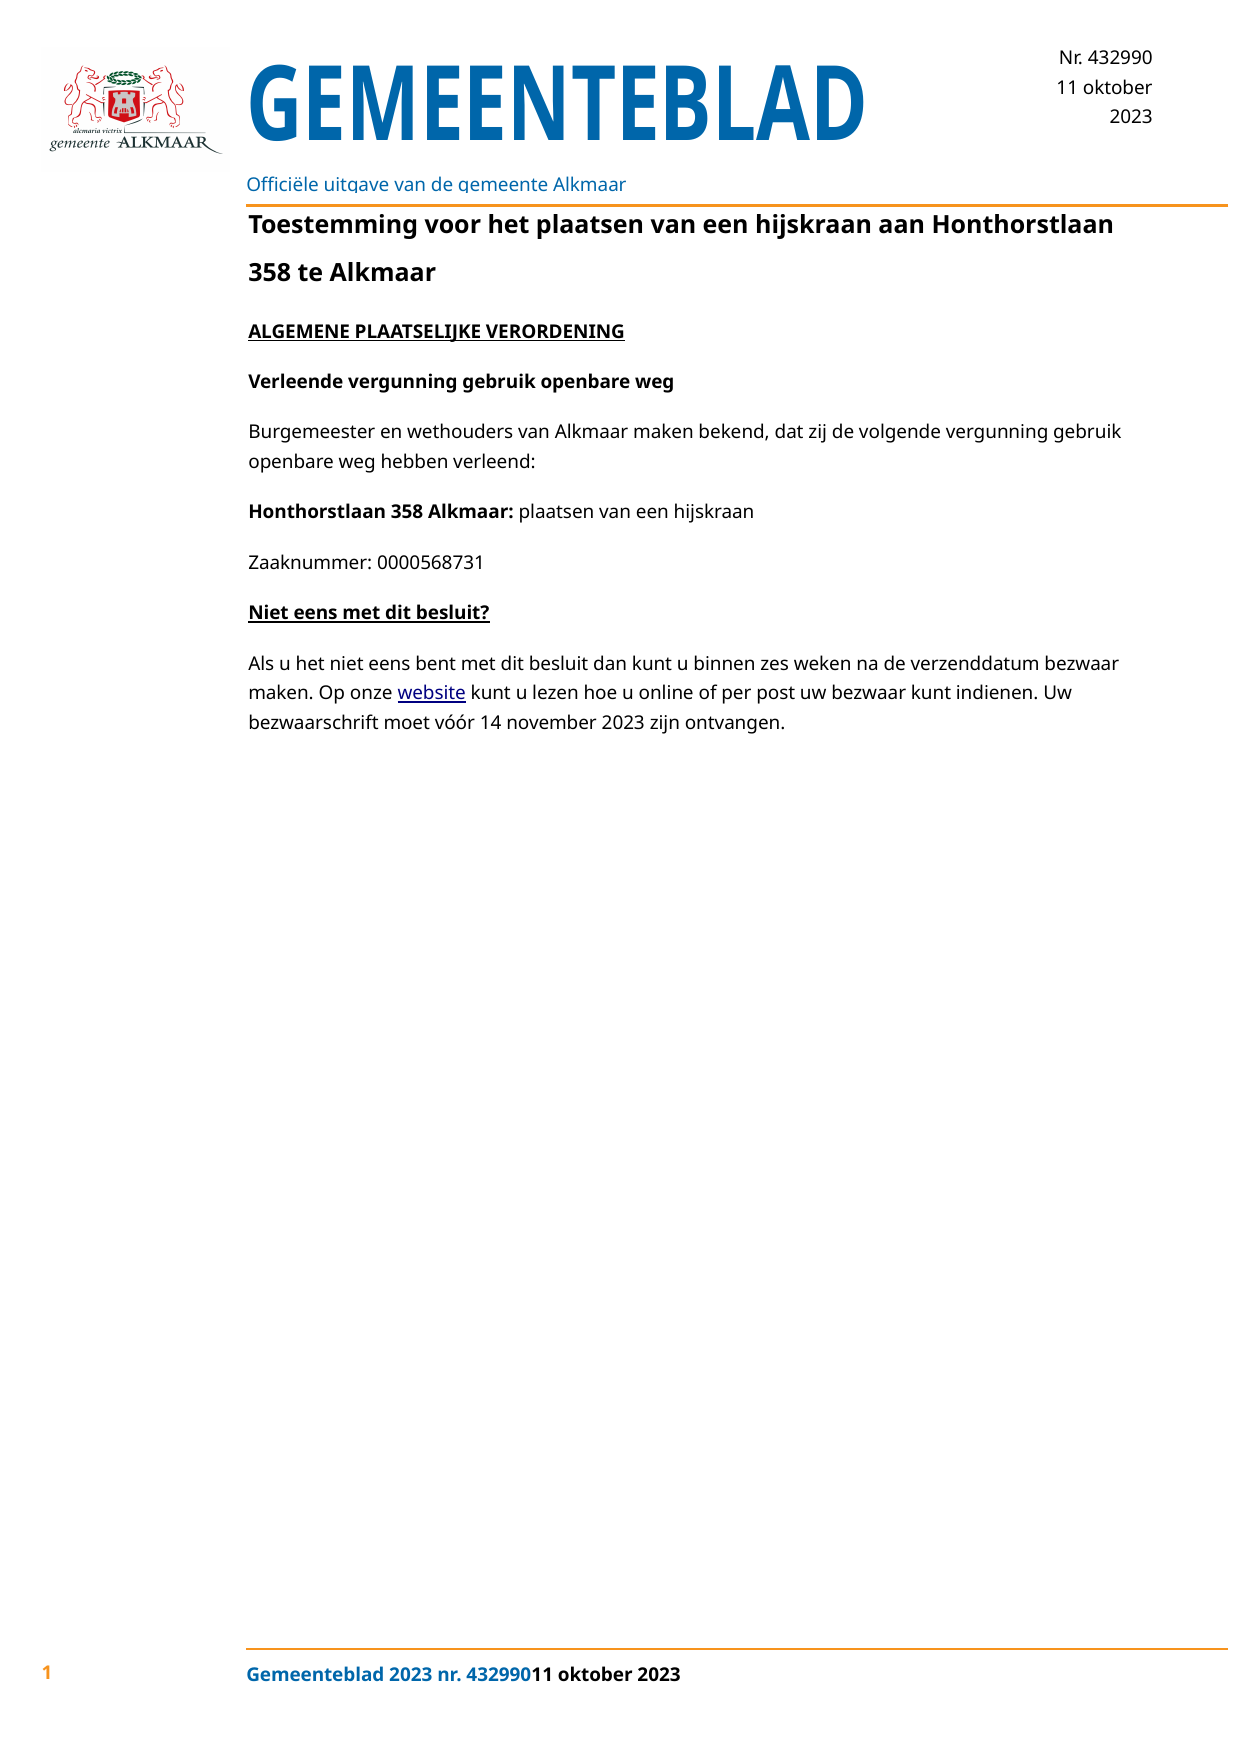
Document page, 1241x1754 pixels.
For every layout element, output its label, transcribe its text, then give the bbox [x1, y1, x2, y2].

text Zaaknummer: 0000568731 [248, 549, 1152, 575]
text Burgemeester en wethouders van Alkmaar maken bekend, dat zij de volgende vergunning gebruik openbare weg hebben verleend: [248, 419, 1152, 474]
text Niet eens met dit besluit? [248, 599, 1152, 625]
picture [41, 47, 231, 172]
text Als u het niet eens bent met dit besluit dan kunt u binnen zes weken na de verzenddatum bezwaar maken. Op onze website kunt u lezen hoe u online of per post uw bezwaar kunt indienen. Uw bezwaarschrift moet vóór 14 november 2023 zijn ontvangen. [248, 650, 1152, 735]
text Honthorstlaan 358 Alkmaar: plaatsen van een hijskraan [248, 499, 1152, 524]
text Verleende vergunning gebruik openbare weg [248, 368, 1152, 394]
text Toestemming voor het plaatsen van een hijskraan aan Honthorstlaan 358 te Alkmaar [248, 207, 1152, 288]
text ALGEMENE PLAATSELIJKE VERORDENING [248, 318, 1152, 344]
